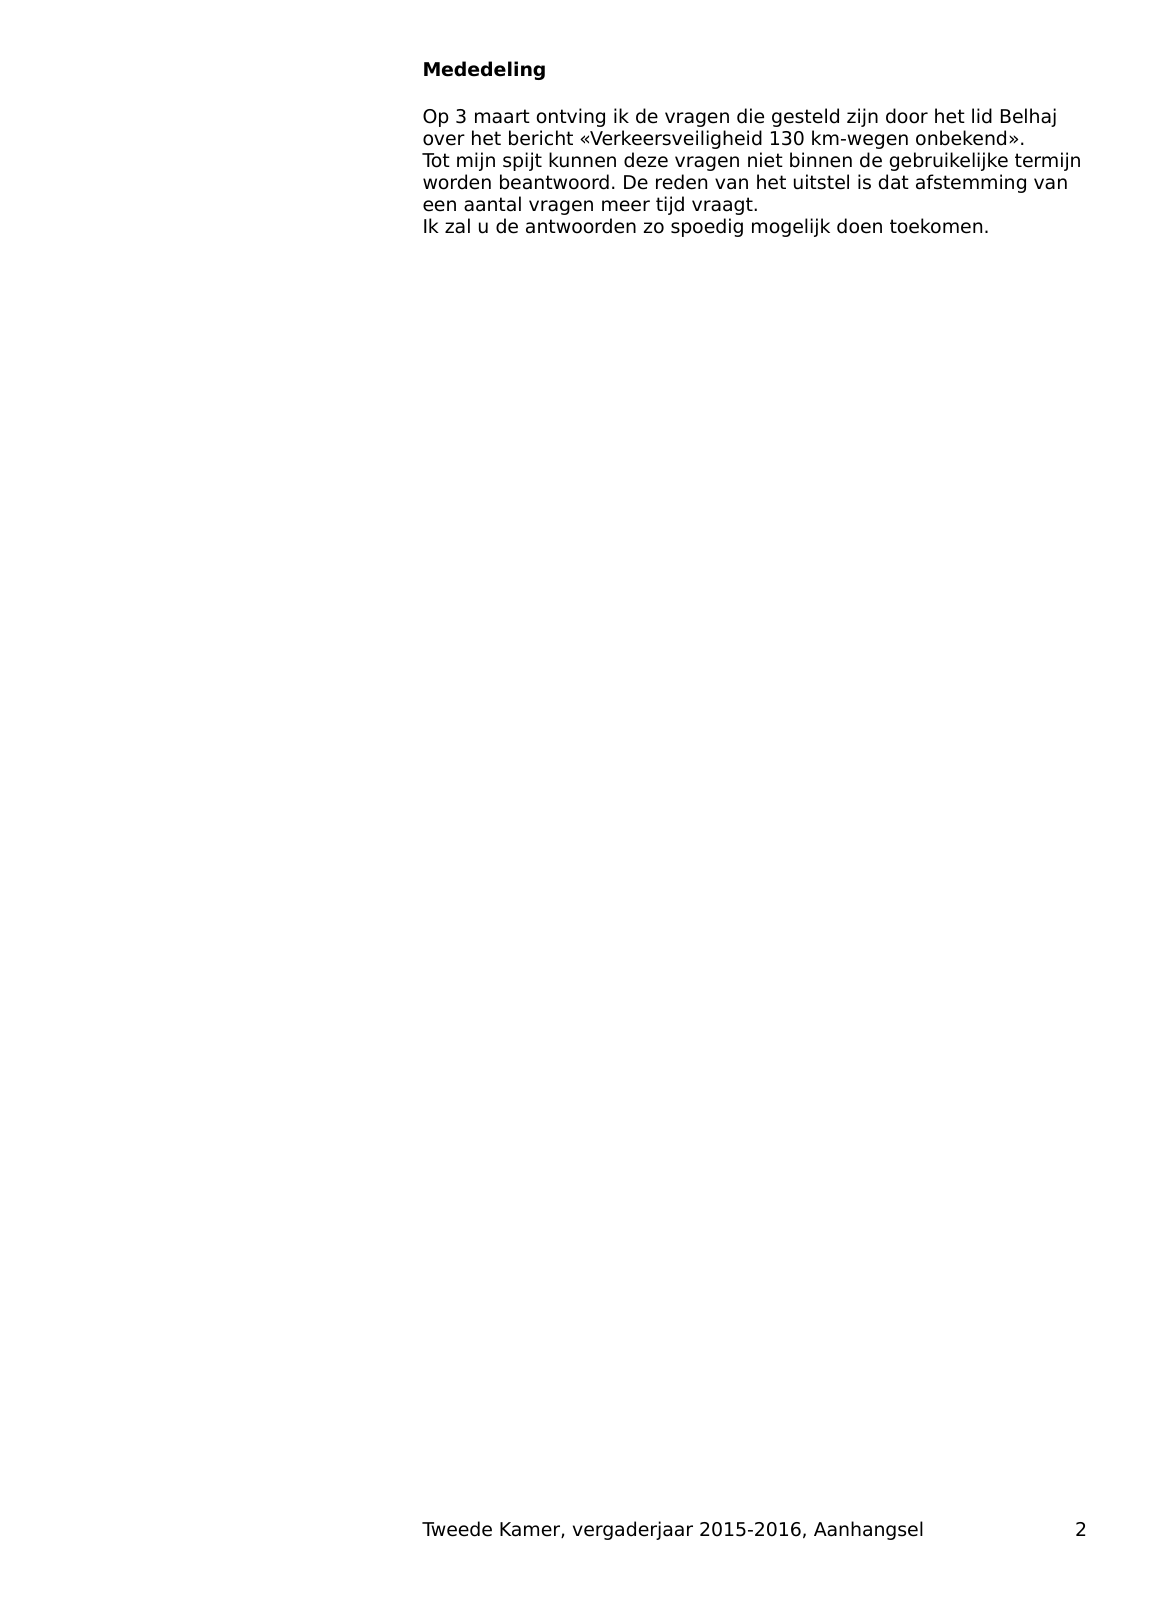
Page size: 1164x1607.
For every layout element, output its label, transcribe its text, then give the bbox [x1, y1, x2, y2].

text Tot mijn spijt kunnen deze vragen niet binnen de gebruikelijke termijn worden beantwoord. De reden van het uitstel is dat afstemming van een aantal vragen meer tijd vraagt. [422, 150, 1087, 216]
text Op 3 maart ontving ik de vragen die gesteld zijn door het lid Belhaj over het bericht «Verkeersveiligheid 130 km-wegen onbekend». [422, 106, 1087, 150]
subtitle Mededeling [422, 59, 1087, 81]
text Ik zal u de antwoorden zo spoedig mogelijk doen toekomen. [422, 216, 1087, 238]
